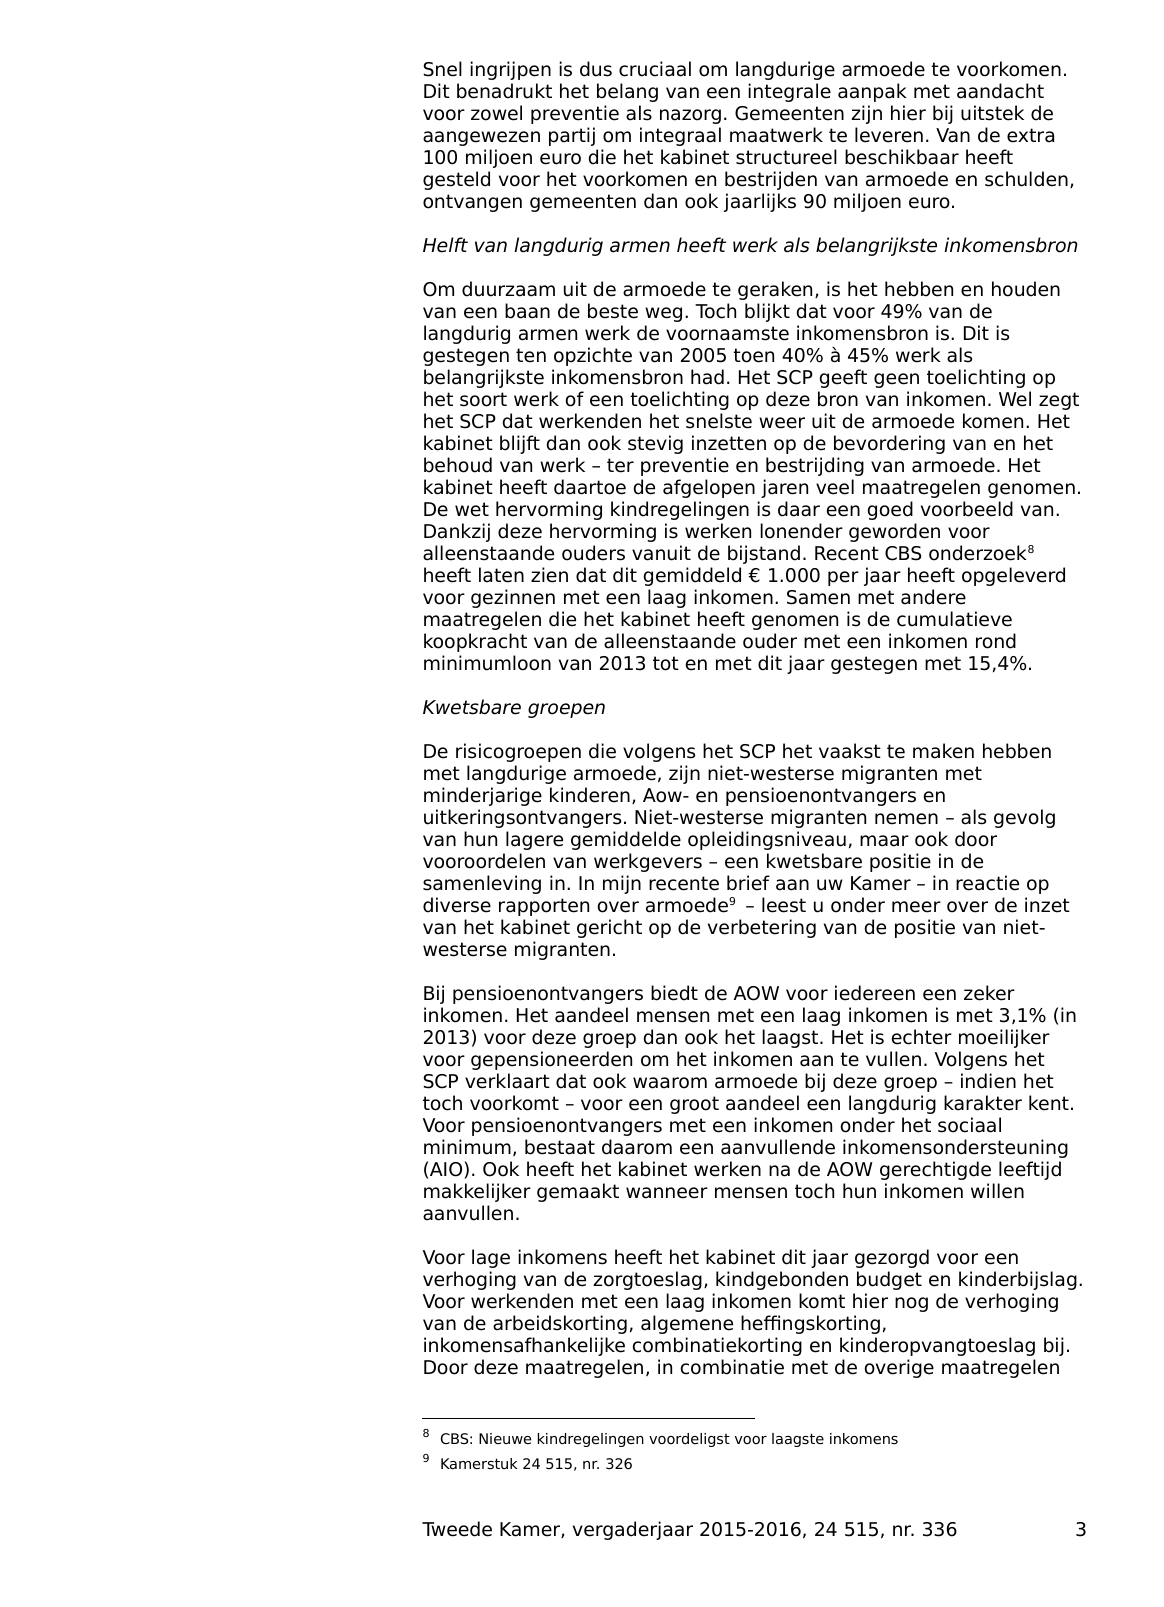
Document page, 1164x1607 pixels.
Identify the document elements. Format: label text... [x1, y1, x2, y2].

text Kamerstuk 24 515, nr. 326 [422, 1452, 1087, 1474]
text Bij pensioenontvangers biedt de AOW voor iedereen een zeker inkomen. Het aandeel mensen met een laag inkomen is met 3,1% (in 2013) voor deze groep dan ook het laagst. Het is echter moeilijker voor gepensioneerden om het inkomen aan te vullen. Volgens het SCP verklaart dat ook waarom armoede bij deze groep – indien het toch voorkomt – voor een groot aandeel een langdurig karakter kent. Voor pensioenontvangers met een inkomen onder het sociaal minimum, bestaat daarom een aanvullende inkomensondersteuning (AIO). Ook heeft het kabinet werken na de AOW gerechtigde leeftijd makkelijker gemaakt wanneer mensen toch hun inkomen willen aanvullen. [422, 983, 1087, 1225]
text Om duurzaam uit de armoede te geraken, is het hebben en houden van een baan de beste weg. Toch blijkt dat voor 49% van de langdurig armen werk de voornaamste inkomensbron is. Dit is gestegen ten opzichte van 2005 toen 40% à 45% werk als belangrijkste inkomensbron had. Het SCP geeft geen toelichting op het soort werk of een toelichting op deze bron van inkomen. Wel zegt het SCP dat werkenden het snelste weer uit de armoede komen. Het kabinet blijft dan ook stevig inzetten op de bevordering van en het behoud van werk – ter preventie en bestrijding van armoede. Het kabinet heeft daartoe de afgelopen jaren veel maatregelen genomen. De wet hervorming kindregelingen is daar een goed voorbeeld van. Dankzij deze hervorming is werken lonender geworden voor alleenstaande ouders vanuit de bijstand. Recent CBS onderzoek heeft laten zien dat dit gemiddeld € 1.000 per jaar heeft opgeleverd voor gezinnen met een laag inkomen. Samen met andere maatregelen die het kabinet heeft genomen is de cumulatieve koopkracht van de alleenstaande ouder met een inkomen rond minimumloon van 2013 tot en met dit jaar gestegen met 15,4%. [422, 279, 1087, 675]
subtitle Kwetsbare groepen [422, 697, 1087, 719]
text CBS: Nieuwe kindregelingen voordeligst voor laagste inkomens [422, 1427, 1087, 1449]
text De risicogroepen die volgens het SCP het vaakst te maken hebben met langdurige armoede, zijn niet-westerse migranten met minderjarige kinderen, Aow- en pensioenontvangers en uitkeringsontvangers. Niet-westerse migranten nemen – als gevolg van hun lagere gemiddelde opleidingsniveau, maar ook door vooroordelen van werkgevers – een kwetsbare positie in de samenleving in. In mijn recente brief aan uw Kamer – in reactie op diverse rapporten over armoede – leest u onder meer over de inzet van het kabinet gericht op de verbetering van de positie van niet-westerse migranten. [422, 741, 1087, 961]
text Voor lage inkomens heeft het kabinet dit jaar gezorgd voor een verhoging van de zorgtoeslag, kindgebonden budget en kinderbijslag. Voor werkenden met een laag inkomen komt hier nog de verhoging van de arbeidskorting, algemene heffingskorting, inkomensafhankelijke combinatiekorting en kinderopvangtoeslag bij. Door deze maatregelen, in combinatie met de overige maatregelen [422, 1247, 1087, 1379]
subtitle Helft van langdurig armen heeft werk als belangrijkste inkomensbron [422, 235, 1087, 257]
text Snel ingrijpen is dus cruciaal om langdurige armoede te voorkomen. Dit benadrukt het belang van een integrale aanpak met aandacht voor zowel preventie als nazorg. Gemeenten zijn hier bij uitstek de aangewezen partij om integraal maatwerk te leveren. Van de extra 100 miljoen euro die het kabinet structureel beschikbaar heeft gesteld voor het voorkomen en bestrijden van armoede en schulden, ontvangen gemeenten dan ook jaarlijks 90 miljoen euro. [422, 59, 1087, 213]
